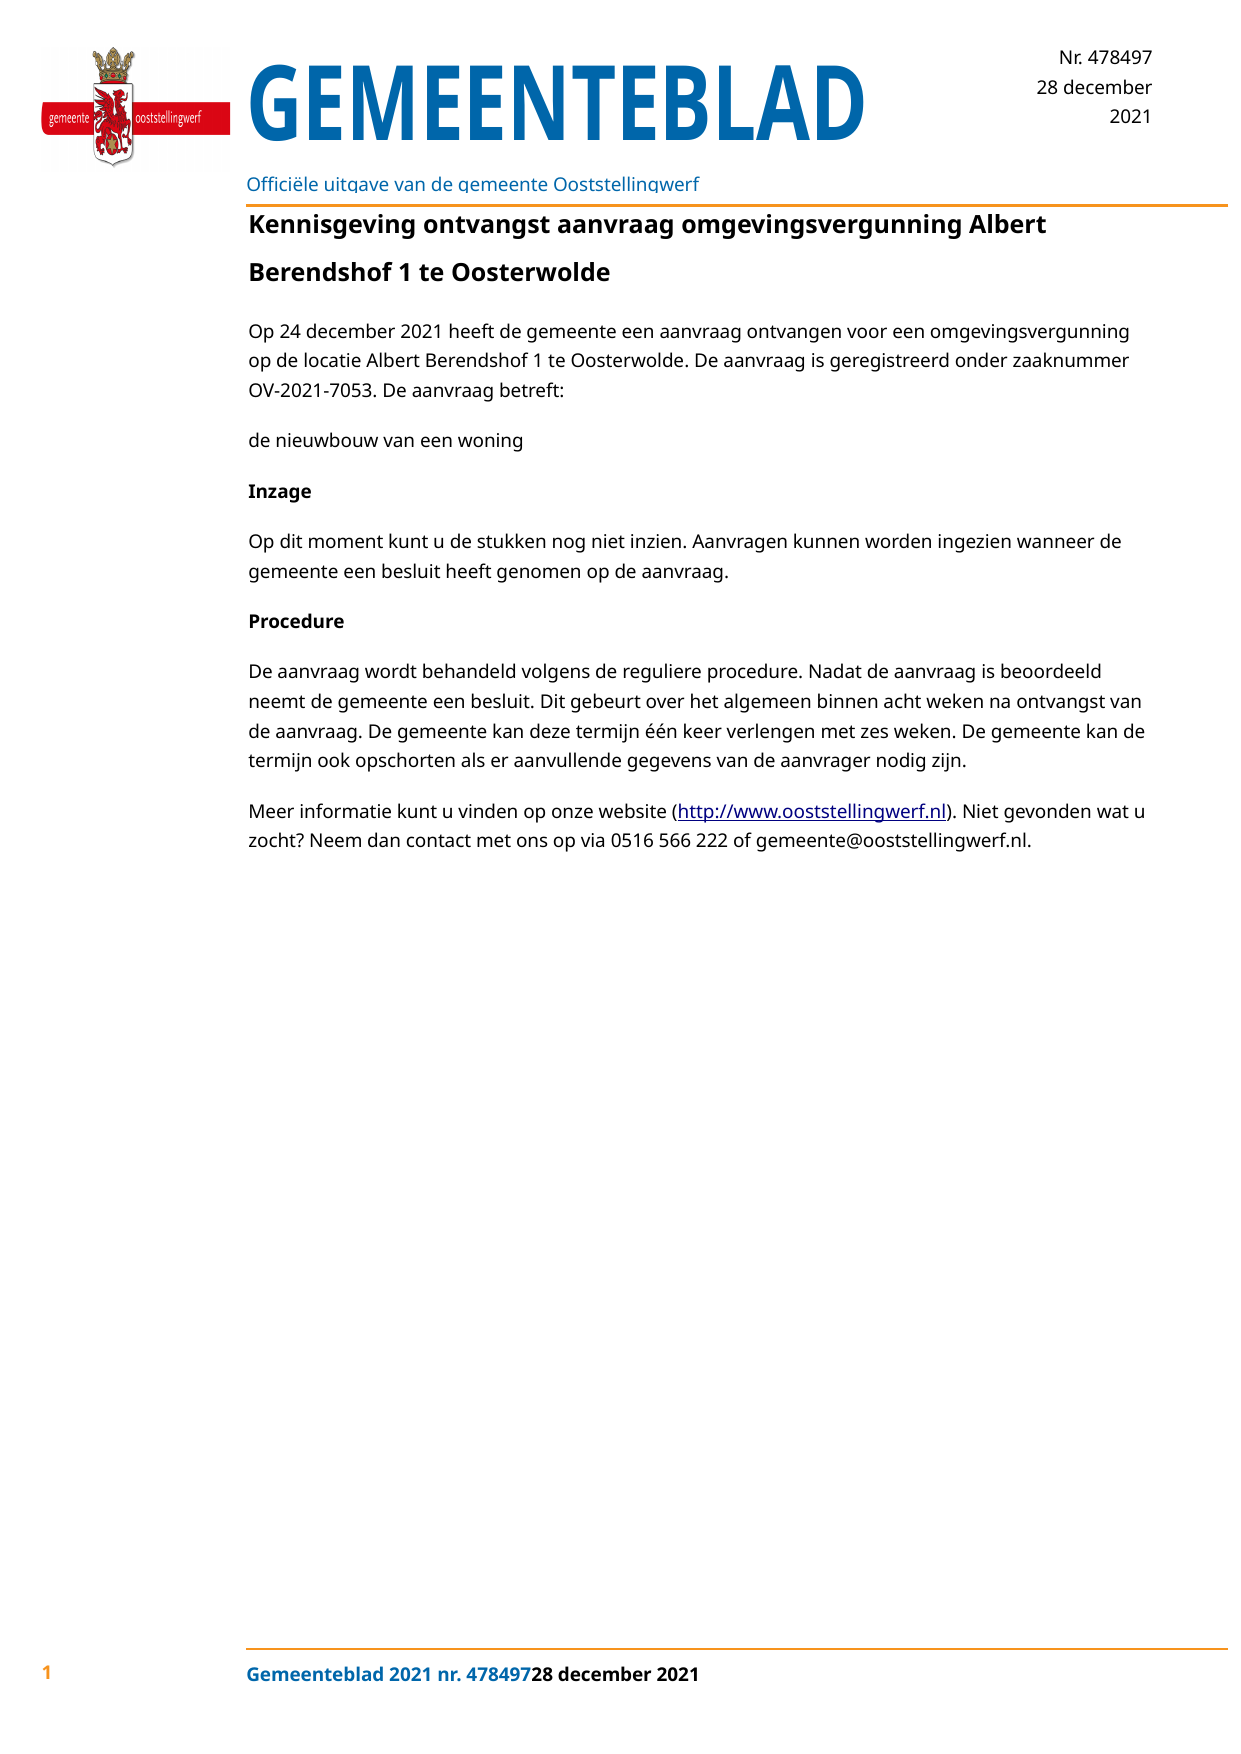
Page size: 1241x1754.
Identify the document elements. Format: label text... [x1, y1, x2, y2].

picture [41, 47, 231, 172]
text Meer informatie kunt u vinden op onze website (http://www.ooststellingwerf.nl). Niet gevonden wat u zocht? Neem dan contact met ons op via 0516 566 222 of gemeente@ooststellingwerf.nl. [248, 798, 1152, 853]
text Op 24 december 2021 heeft de gemeente een aanvraag ontvangen voor een omgevingsvergunning op de locatie Albert Berendshof 1 te Oosterwolde. De aanvraag is geregistreerd onder zaaknummer OV-2021-7053. De aanvraag betreft: [248, 318, 1152, 403]
text de nieuwbouw van een woning [248, 427, 1152, 453]
text Inzage [248, 478, 1152, 504]
text De aanvraag wordt behandeld volgens de reguliere procedure. Nadat de aanvraag is beoordeeld neemt de gemeente een besluit. Dit gebeurt over het algemeen binnen acht weken na ontvangst van de aanvraag. De gemeente kan deze termijn één keer verlengen met zes weken. De gemeente kan de termijn ook opschorten als er aanvullende gegevens van de aanvrager nodig zijn. [248, 659, 1152, 773]
text Kennisgeving ontvangst aanvraag omgevingsvergunning Albert Berendshof 1 te Oosterwolde [248, 207, 1152, 288]
text Procedure [248, 608, 1152, 634]
text Op dit moment kunt u de stukken nog niet inzien. Aanvragen kunnen worden ingezien wanneer de gemeente een besluit heeft genomen op de aanvraag. [248, 528, 1152, 584]
